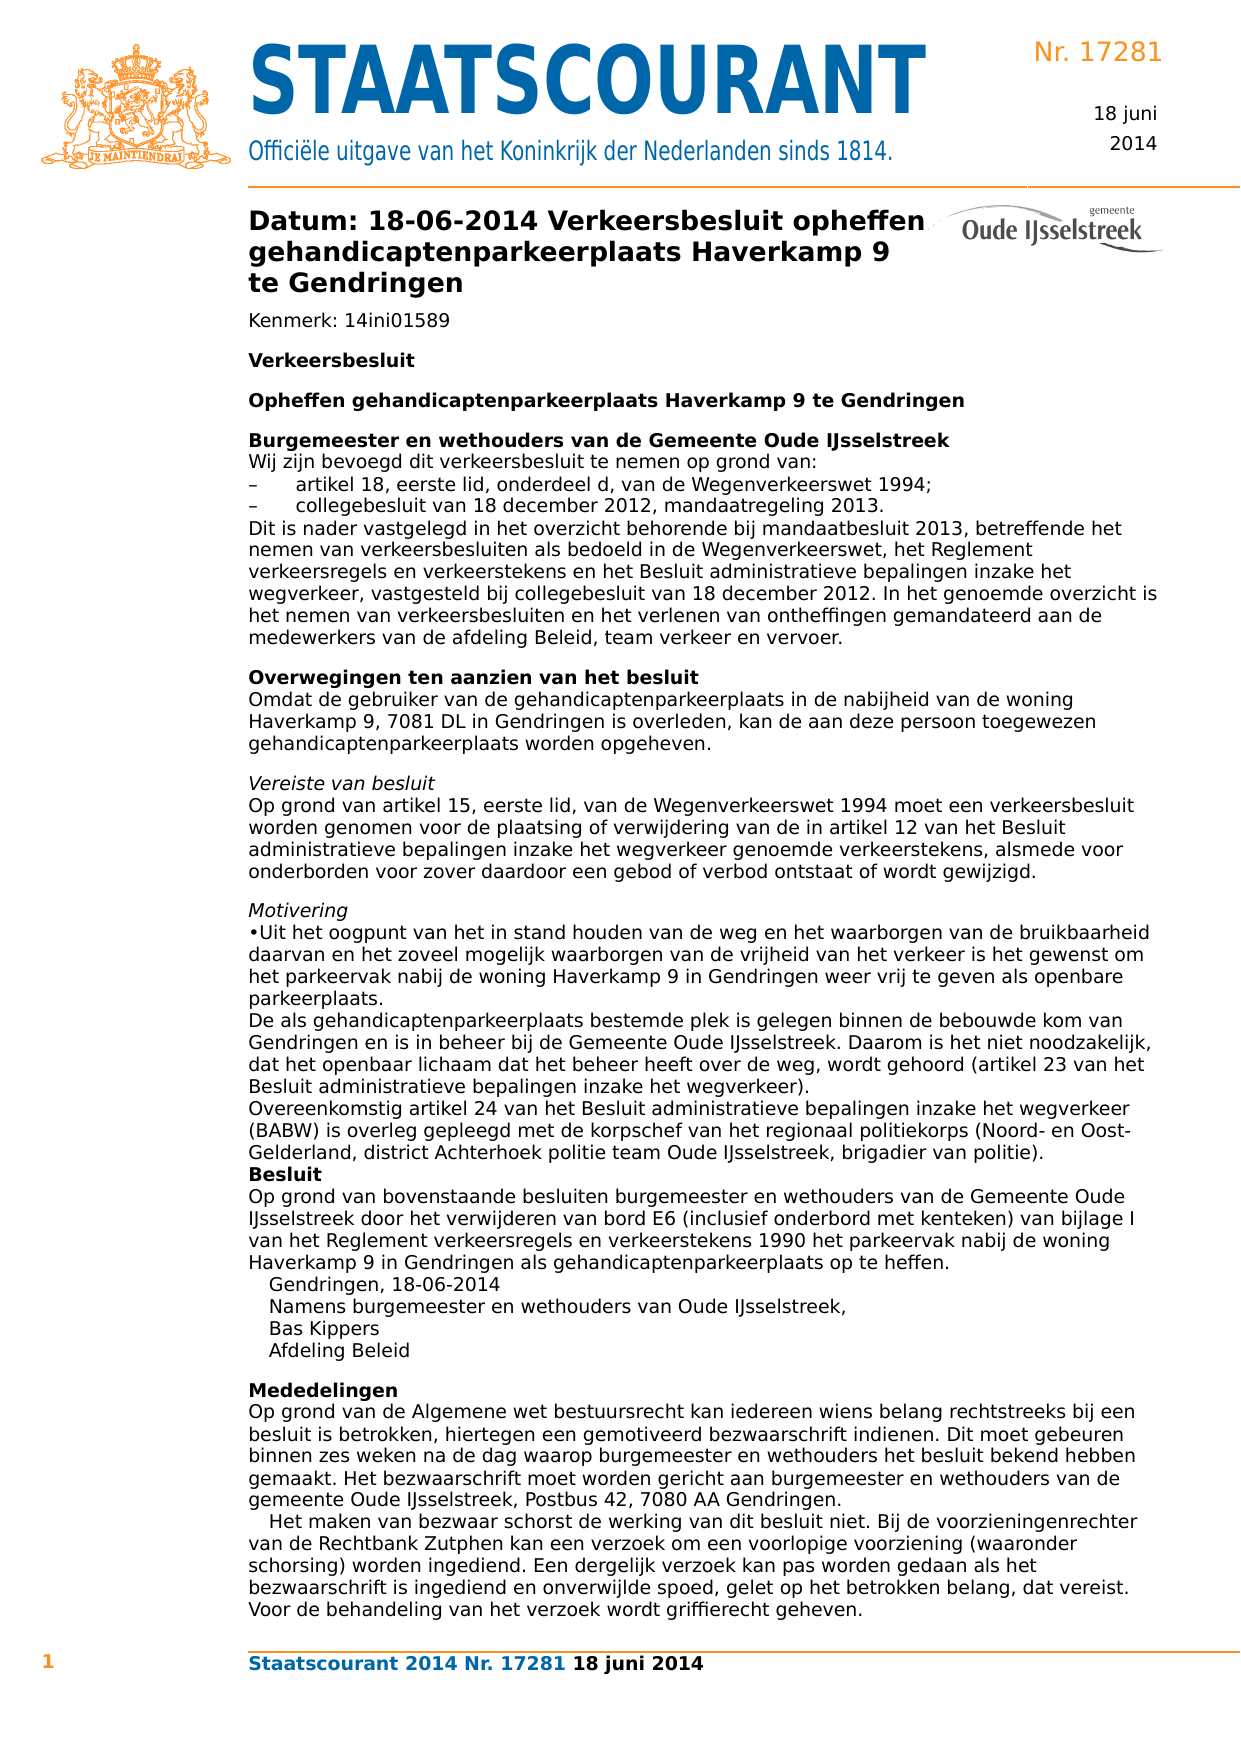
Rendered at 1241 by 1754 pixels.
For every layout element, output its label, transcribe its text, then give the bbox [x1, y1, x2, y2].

text De als gehandicaptenparkeerplaats bestemde plek is gelegen binnen de bebouwde kom van Gendringen en is in beheer bij de Gemeente Oude IJsselstreek. Daarom is het niet noodzakelijk, dat het openbaar lichaam dat het beheer heeft over de weg, wordt gehoord (artikel 23 van het Besluit administratieve bepalingen inzake het wegverkeer). [248, 1010, 1163, 1098]
subtitle Motivering [248, 900, 1163, 922]
text Het maken van bezwaar schorst de werking van dit besluit niet. Bij de voorzieningenrechter van de Rechtbank Zutphen kan een verzoek om een voorlopige voorziening (waaronder schorsing) worden ingediend. Een dergelijk verzoek kan pas worden gedaan als het bezwaarschrift is ingediend en onverwijlde spoed, gelet op het betrokken belang, dat vereist. Voor de behandeling van het verzoek wordt griffierecht geheven. [248, 1511, 1163, 1621]
subtitle Overwegingen ten aanzien van het besluit [248, 667, 1163, 689]
picture [927, 205, 1164, 253]
text Dit is nader vastgelegd in het overzicht behorende bij mandaatbesluit 2013, betreffende het nemen van verkeersbesluiten als bedoeld in de Wegenverkeerswet, het Reglement verkeersregels en verkeerstekens en het Besluit administratieve bepalingen inzake het wegverkeer, vastgesteld bij collegebesluit van 18 december 2012. In het genoemde overzicht is het nemen van verkeersbesluiten en het verlenen van ontheffingen gemandateerd aan de medewerkers van de afdeling Beleid, team verkeer en vervoer. [248, 517, 1163, 649]
subtitle Datum: 18-06-2014 Verkeersbesluit opheffen gehandicaptenparkeerplaats Haverkamp 9 te Gendringen [248, 206, 1163, 299]
subtitle Mededelingen [248, 1379, 1163, 1401]
subtitle Verkeersbesluit [248, 350, 1163, 372]
text Kenmerk: 14ini01589 [248, 310, 1163, 332]
text Omdat de gebruiker van de gehandicaptenparkeerplaats in de nabijheid van de woning Haverkamp 9, 7081 DL in Gendringen is overleden, kan de aan deze persoon toegewezen gehandicaptenparkeerplaats worden opgeheven. [248, 689, 1163, 755]
text Besluit [248, 1164, 1163, 1186]
text Gendringen, 18-06-2014 [248, 1274, 1163, 1296]
subtitle Opheffen gehandicaptenparkeerplaats Haverkamp 9 te Gendringen [248, 390, 1163, 412]
picture [41, 44, 231, 169]
text Bas Kippers [248, 1318, 1163, 1340]
text Wij zijn bevoegd dit verkeersbesluit te nemen op grond van: [248, 451, 1163, 473]
text Overeenkomstig artikel 24 van het Besluit administratieve bepalingen inzake het wegverkeer (BABW) is overleg gepleegd met de korpschef van het regionaal politiekorps (Noord- en Oost-Gelderland, district Achterhoek politie team Oude IJsselstreek, brigadier van politie). [248, 1098, 1163, 1164]
text Op grond van de Algemene wet bestuursrecht kan iedereen wiens belang rechtstreeks bij een besluit is betrokken, hiertegen een gemotiveerd bezwaarschrift indienen. Dit moet gebeuren binnen zes weken na de dag waarop burgemeester en wethouders het besluit bekend hebben gemaakt. Het bezwaarschrift moet worden gericht aan burgemeester en wethouders van de gemeente Oude IJsselstreek, Postbus 42, 7080 AA Gendringen. [248, 1401, 1163, 1511]
subtitle Burgemeester en wethouders van de Gemeente Oude IJsselstreek [248, 429, 1163, 451]
subtitle Vereiste van besluit [248, 773, 1163, 794]
text Op grond van bovenstaande besluiten burgemeester en wethouders van de Gemeente Oude IJsselstreek door het verwijderen van bord E6 (inclusief onderbord met kenteken) van bijlage I van het Reglement verkeersregels en verkeerstekens 1990 het parkeervak nabij de woning Haverkamp 9 in Gendringen als gehandicaptenparkeerplaats op te heffen. [248, 1186, 1163, 1274]
list collegebesluit van 18 december 2012, mandaatregeling 2013. [248, 495, 1163, 517]
text •Uit het oogpunt van het in stand houden van de weg en het waarborgen van de bruikbaarheid daarvan en het zoveel mogelijk waarborgen van de vrijheid van het verkeer is het gewenst om het parkeervak nabij de woning Haverkamp 9 in Gendringen weer vrij te geven als openbare parkeerplaats. [248, 922, 1163, 1010]
list artikel 18, eerste lid, onderdeel d, van de Wegenverkeerswet 1994; [248, 473, 1163, 495]
text Op grond van artikel 15, eerste lid, van de Wegenverkeerswet 1994 moet een verkeersbesluit worden genomen voor de plaatsing of verwijdering van de in artikel 12 van het Besluit administratieve bepalingen inzake het wegverkeer genoemde verkeerstekens, alsmede voor onderborden voor zover daardoor een gebod of verbod ontstaat of wordt gewijzigd. [248, 794, 1163, 882]
text Namens burgemeester en wethouders van Oude IJsselstreek, [248, 1296, 1163, 1318]
text Afdeling Beleid [248, 1340, 1163, 1362]
